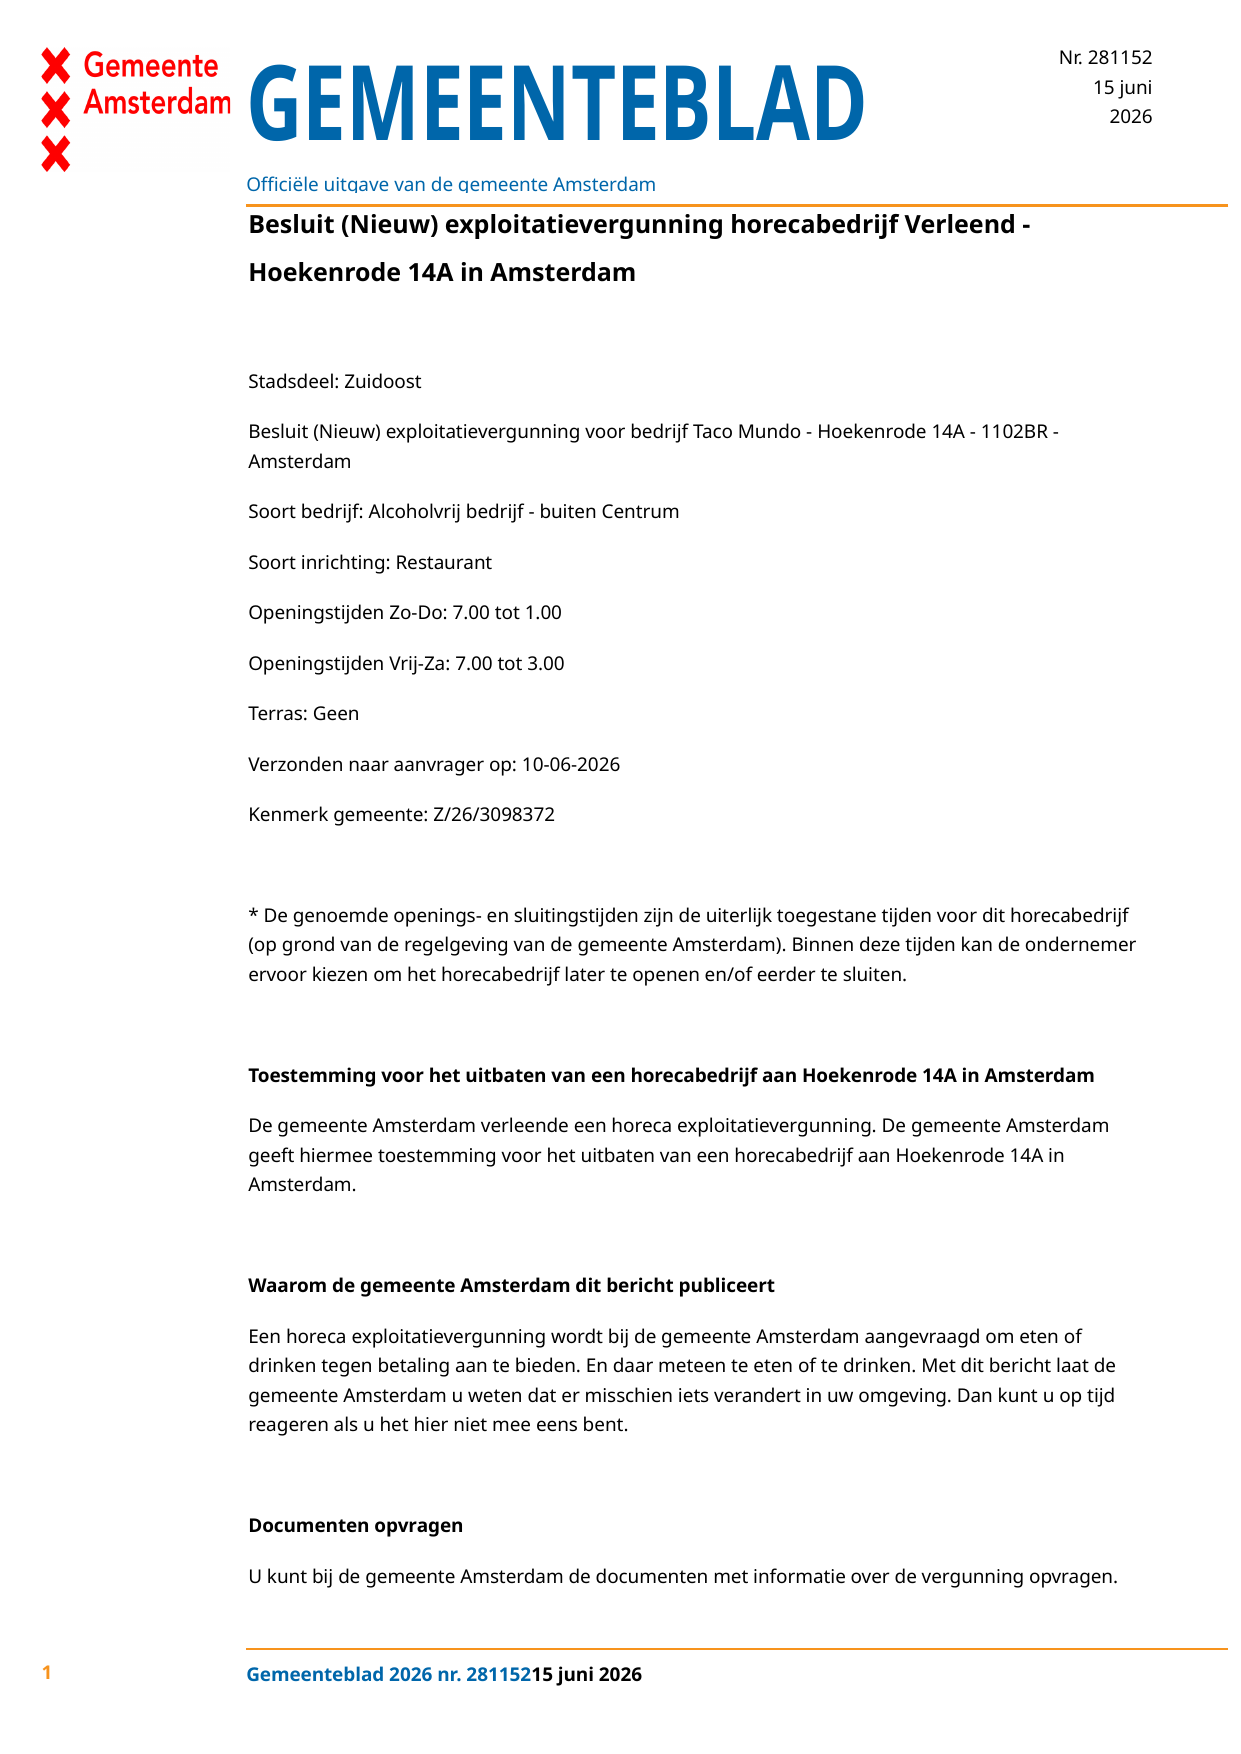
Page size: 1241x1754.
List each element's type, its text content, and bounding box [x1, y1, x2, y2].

text Stadsdeel: Zuidoost [248, 368, 1152, 394]
text Terras: Geen [248, 700, 1152, 726]
text Soort inrichting: Restaurant [248, 549, 1152, 575]
text Een horeca exploitatievergunning wordt bij de gemeente Amsterdam aangevraagd om eten of drinken tegen betaling aan te bieden. En daar meteen te eten of te drinken. Met dit bericht laat de gemeente Amsterdam u weten dat er misschien iets verandert in uw omgeving. Dan kunt u op tijd reageren als u het hier niet mee eens bent. [248, 1323, 1152, 1437]
text * De genoemde openings- en sluitingstijden zijn de uiterlijk toegestane tijden voor dit horecabedrijf (op grond van de regelgeving van de gemeente Amsterdam). Binnen deze tijden kan de ondernemer ervoor kiezen om het horecabedrijf later te openen en/of eerder te sluiten. [248, 902, 1152, 987]
text De gemeente Amsterdam verleende een horeca exploitatievergunning. De gemeente Amsterdam geeft hiermee toestemming voor het uitbaten van een horecabedrijf aan Hoekenrode 14A in Amsterdam. [248, 1112, 1152, 1197]
picture [41, 47, 231, 172]
text Verzonden naar aanvrager op: 10-06-2026 [248, 751, 1152, 777]
text Soort bedrijf: Alcoholvrij bedrijf - buiten Centrum [248, 499, 1152, 524]
text U kunt bij de gemeente Amsterdam de documenten met informatie over de vergunning opvragen. [248, 1563, 1152, 1589]
text Besluit (Nieuw) exploitatievergunning horecabedrijf Verleend - Hoekenrode 14A in Amsterdam [248, 207, 1152, 288]
text Documenten opvragen [248, 1512, 1152, 1538]
text Waarom de gemeente Amsterdam dit bericht publiceert [248, 1272, 1152, 1298]
text Openingstijden Vrij-Za: 7.00 tot 3.00 [248, 650, 1152, 676]
text Toestemming voor het uitbaten van een horecabedrijf aan Hoekenrode 14A in Amsterdam [248, 1062, 1152, 1088]
text Besluit (Nieuw) exploitatievergunning voor bedrijf Taco Mundo - Hoekenrode 14A - 1102BR - Amsterdam [248, 419, 1152, 474]
text Kenmerk gemeente: Z/26/3098372 [248, 801, 1152, 827]
text Openingstijden Zo-Do: 7.00 tot 1.00 [248, 599, 1152, 625]
